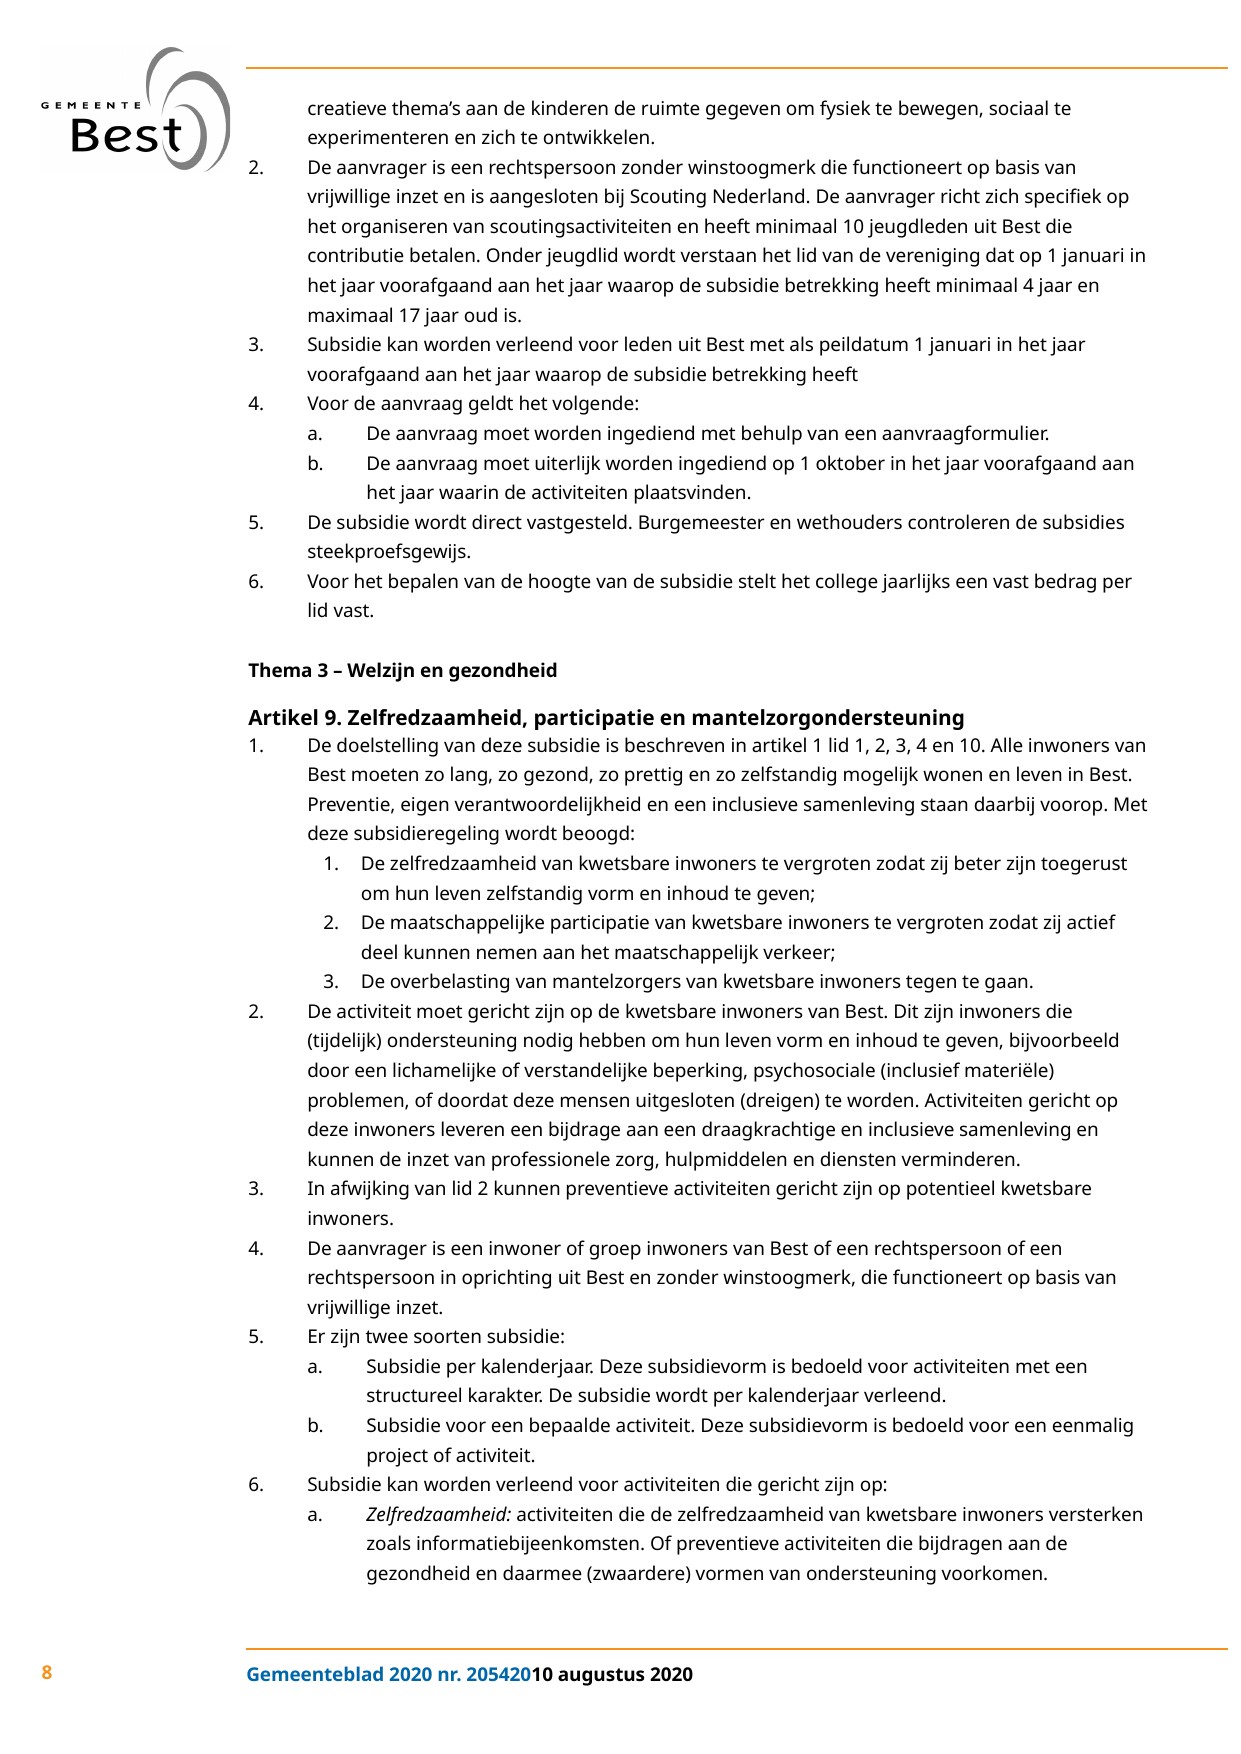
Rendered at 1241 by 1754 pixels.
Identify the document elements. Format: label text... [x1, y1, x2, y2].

list De zelfredzaamheid van kwetsbare inwoners te vergroten zodat zij beter zijn toegerust om hun leven zelfstandig vorm en inhoud te geven; [323, 850, 1152, 906]
text Thema 3 – Welzijn en gezondheid [248, 657, 1152, 683]
list Subsidie kan worden verleend voor activiteiten die gericht zijn op: [248, 1471, 1152, 1497]
list De subsidie wordt direct vastgesteld. Burgemeester en wethouders controleren de subsidies steekproefsgewijs. [248, 509, 1152, 564]
list Zelfredzaamheid: activiteiten die de zelfredzaamheid van kwetsbare inwoners versterken zoals informatiebijeenkomsten. Of preventieve activiteiten die bijdragen aan de gezondheid en daarmee (zwaardere) vormen van ondersteuning voorkomen. [307, 1501, 1152, 1586]
list creatieve thema’s aan de kinderen de ruimte gegeven om fysiek te bewegen, sociaal te experimenteren en zich te ontwikkelen. [248, 95, 1152, 150]
list Voor de aanvraag geldt het volgende: [248, 391, 1152, 416]
picture [41, 47, 231, 172]
list Subsidie per kalenderjaar. Deze subsidievorm is bedoeld voor activiteiten met een structureel karakter. De subsidie wordt per kalenderjaar verleend. [307, 1353, 1152, 1408]
list De doelstelling van deze subsidie is beschreven in artikel 1 lid 1, 2, 3, 4 en 10. Alle inwoners van Best moeten zo lang, zo gezond, zo prettig en zo zelfstandig mogelijk wonen en leven in Best. Preventie, eigen verantwoordelijkheid en een inclusieve samenleving staan daarbij voorop. Met deze subsidieregeling wordt beoogd: [248, 732, 1152, 846]
list De aanvrager is een rechtspersoon zonder winstoogmerk die functioneert op basis van vrijwillige inzet en is aangesloten bij Scouting Nederland. De aanvrager richt zich specifiek op het organiseren van scoutingsactiviteiten en heeft minimaal 10 jeugdleden uit Best die contributie betalen. Onder jeugdlid wordt verstaan het lid van de vereniging dat op 1 januari in het jaar voorafgaand aan het jaar waarop de subsidie betrekking heeft minimaal 4 jaar en maximaal 17 jaar oud is. [248, 154, 1152, 328]
list De maatschappelijke participatie van kwetsbare inwoners te vergroten zodat zij actief deel kunnen nemen aan het maatschappelijk verkeer; [323, 909, 1152, 965]
list In afwijking van lid 2 kunnen preventieve activiteiten gericht zijn op potentieel kwetsbare inwoners. [248, 1176, 1152, 1231]
list Subsidie kan worden verleend voor leden uit Best met als peildatum 1 januari in het jaar voorafgaand aan het jaar waarop de subsidie betrekking heeft [248, 331, 1152, 387]
list De aanvraag moet uiterlijk worden ingediend op 1 oktober in het jaar voorafgaand aan het jaar waarin de activiteiten plaatsvinden. [307, 450, 1152, 505]
list De aanvraag moet worden ingediend met behulp van een aanvraagformulier. [307, 420, 1152, 446]
list Voor het bepalen van de hoogte van de subsidie stelt het college jaarlijks een vast bedrag per lid vast. [248, 568, 1152, 623]
list De aanvrager is een inwoner of groep inwoners van Best of een rechtspersoon of een rechtspersoon in oprichting uit Best en zonder winstoogmerk, die functioneert op basis van vrijwillige inzet. [248, 1235, 1152, 1320]
text Artikel 9. Zelfredzaamheid, participatie en mantelzorgondersteuning [248, 703, 1152, 732]
list Er zijn twee soorten subsidie: [248, 1323, 1152, 1349]
list De activiteit moet gericht zijn op de kwetsbare inwoners van Best. Dit zijn inwoners die (tijdelijk) ondersteuning nodig hebben om hun leven vorm en inhoud te geven, bijvoorbeeld door een lichamelijke of verstandelijke beperking, psychosociale (inclusief materiële) problemen, of doordat deze mensen uitgesloten (dreigen) te worden. Activiteiten gericht op deze inwoners leveren een bijdrage aan een draagkrachtige en inclusieve samenleving en kunnen de inzet van professionele zorg, hulpmiddelen en diensten verminderen. [248, 998, 1152, 1172]
list Subsidie voor een bepaalde activiteit. Deze subsidievorm is bedoeld voor een eenmalig project of activiteit. [307, 1412, 1152, 1468]
list De overbelasting van mantelzorgers van kwetsbare inwoners tegen te gaan. [323, 968, 1152, 994]
